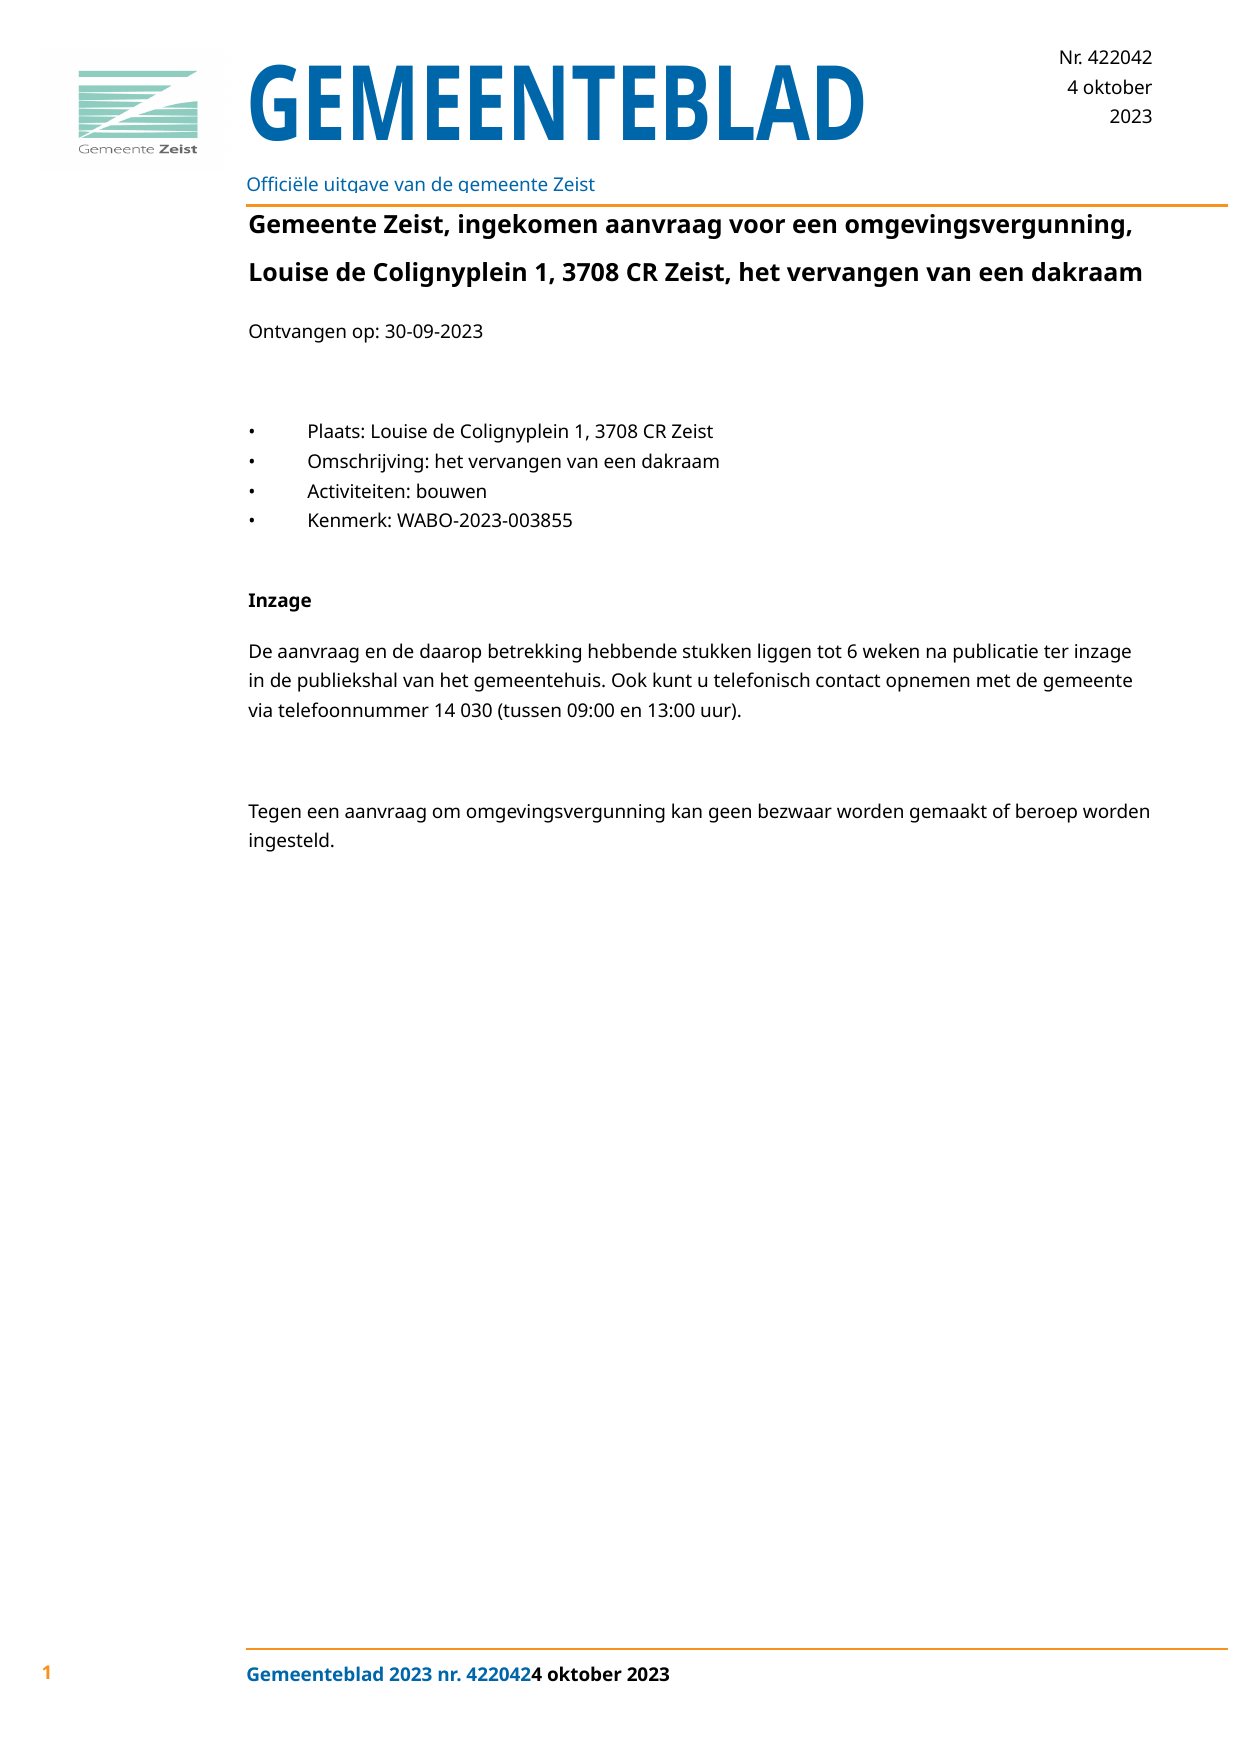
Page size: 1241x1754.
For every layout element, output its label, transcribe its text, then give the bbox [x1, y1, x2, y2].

text Inzage [248, 587, 1152, 613]
text Gemeente Zeist, ingekomen aanvraag voor een omgevingsvergunning, Louise de Colignyplein 1, 3708 CR Zeist, het vervangen van een dakraam [248, 207, 1152, 288]
list Plaats: Louise de Colignyplein 1, 3708 CR Zeist [248, 419, 1152, 444]
text De aanvraag en de daarop betrekking hebbende stukken liggen tot 6 weken na publicatie ter inzage in de publiekshal van het gemeentehuis. Ook kunt u telefonisch contact opnemen met de gemeente via telefoonnummer 14 030 (tussen 09:00 en 13:00 uur). [248, 638, 1152, 723]
list Kenmerk: WABO-2023-003855 [248, 507, 1152, 533]
text Ontvangen op: 30-09-2023 [248, 318, 1152, 344]
list Activiteiten: bouwen [248, 478, 1152, 504]
text Tegen een aanvraag om omgevingsvergunning kan geen bezwaar worden gemaakt of beroep worden ingesteld. [248, 798, 1152, 853]
picture [41, 47, 231, 172]
list Omschrijving: het vervangen van een dakraam [248, 448, 1152, 474]
